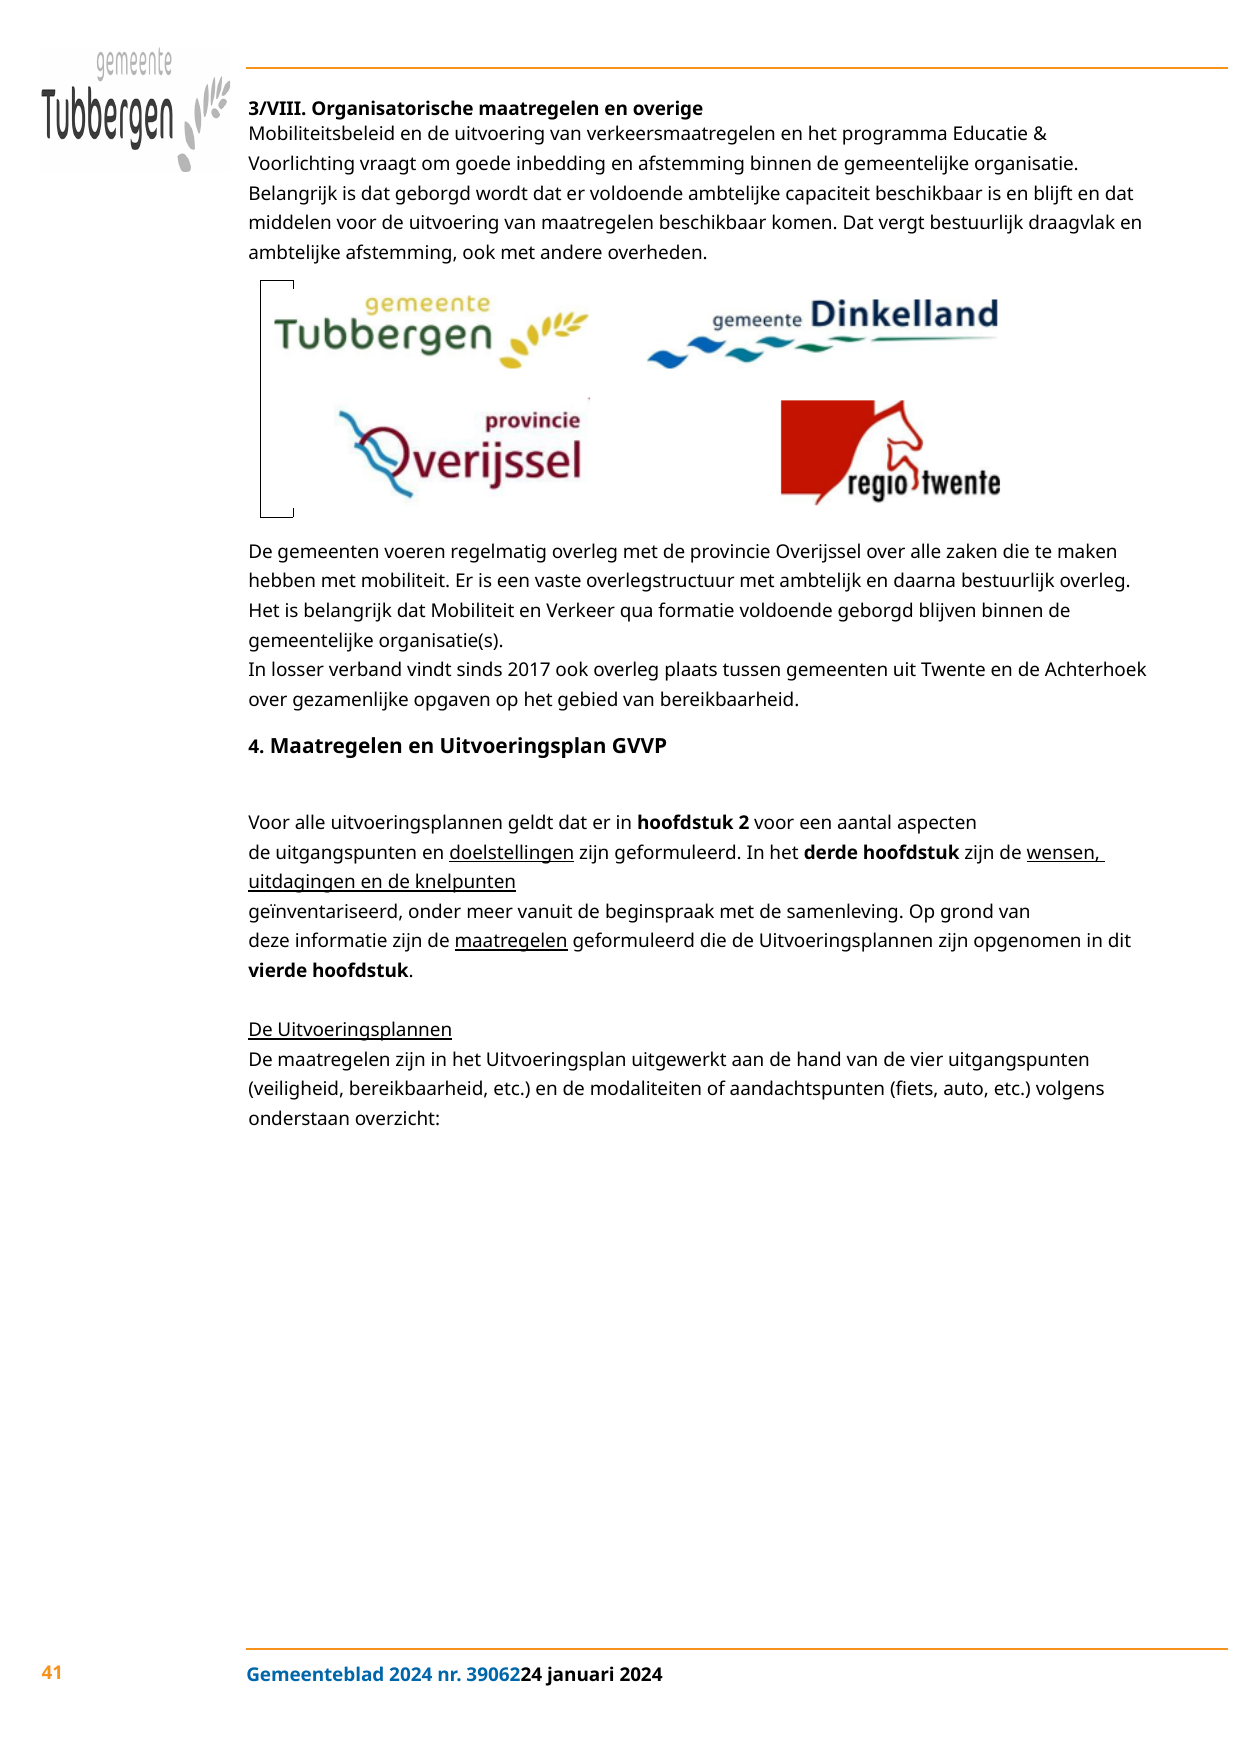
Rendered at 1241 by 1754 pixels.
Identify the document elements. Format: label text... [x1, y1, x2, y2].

text De maatregelen zijn in het Uitvoeringsplan uitgewerkt aan de hand van de vier uitgangspunten (veiligheid, bereikbaarheid, etc.) en de modaliteiten of aandachtspunten (fiets, auto, etc.) volgens onderstaan overzicht: [248, 1046, 1152, 1131]
text De Uitvoeringsplannen [248, 1016, 1152, 1042]
text De gemeenten voeren regelmatig overleg met de provincie Overijssel over alle zaken die te maken hebben met mobiliteit. Er is een vaste overlegstructuur met ambtelijk en daarna bestuurlijk overleg. Het is belangrijk dat Mobiliteit en Verkeer qua formatie voldoende geborgd blijven binnen de gemeentelijke organisatie(s). [248, 538, 1152, 653]
text 4. Maatregelen en Uitvoeringsplan GVVP [248, 732, 1152, 760]
picture [41, 47, 231, 172]
text Mobiliteitsbeleid en de uitvoering van verkeersmaatregelen en het programma Educatie & Voorlichting vraagt om goede inbedding en afstemming binnen de gemeentelijke organisatie. Belangrijk is dat geborgd wordt dat er voldoende ambtelijke capaciteit beschikbaar is en blijft en dat middelen voor de uitvoering van maatregelen beschikbaar komen. Dat vergt bestuurlijk draagvlak en ambtelijke afstemming, ook met andere overheden. [248, 121, 1152, 264]
text Voor alle uitvoeringsplannen geldt dat er in hoofdstuk 2 voor een aantal aspecten de uitgangspunten en doelstellingen zijn geformuleerd. In het derde hoofdstuk zijn de wensen, uitdagingen en de knelpunten geïnventariseerd, onder meer vanuit de beginspraak met de samenleving. Op grond van deze informatie zijn de maatregelen geformuleerd die de Uitvoeringsplannen zijn opgenomen in dit vierde hoofdstuk. [248, 809, 1152, 983]
picture [268, 289, 1008, 508]
text 3/VIII. Organisatorische maatregelen en overige [248, 95, 1152, 121]
text In losser verband vindt sinds 2017 ook overleg plaats tussen gemeenten uit Twente en de Achterhoek over gezamenlijke opgaven op het gebied van bereikbaarheid. [248, 656, 1152, 712]
